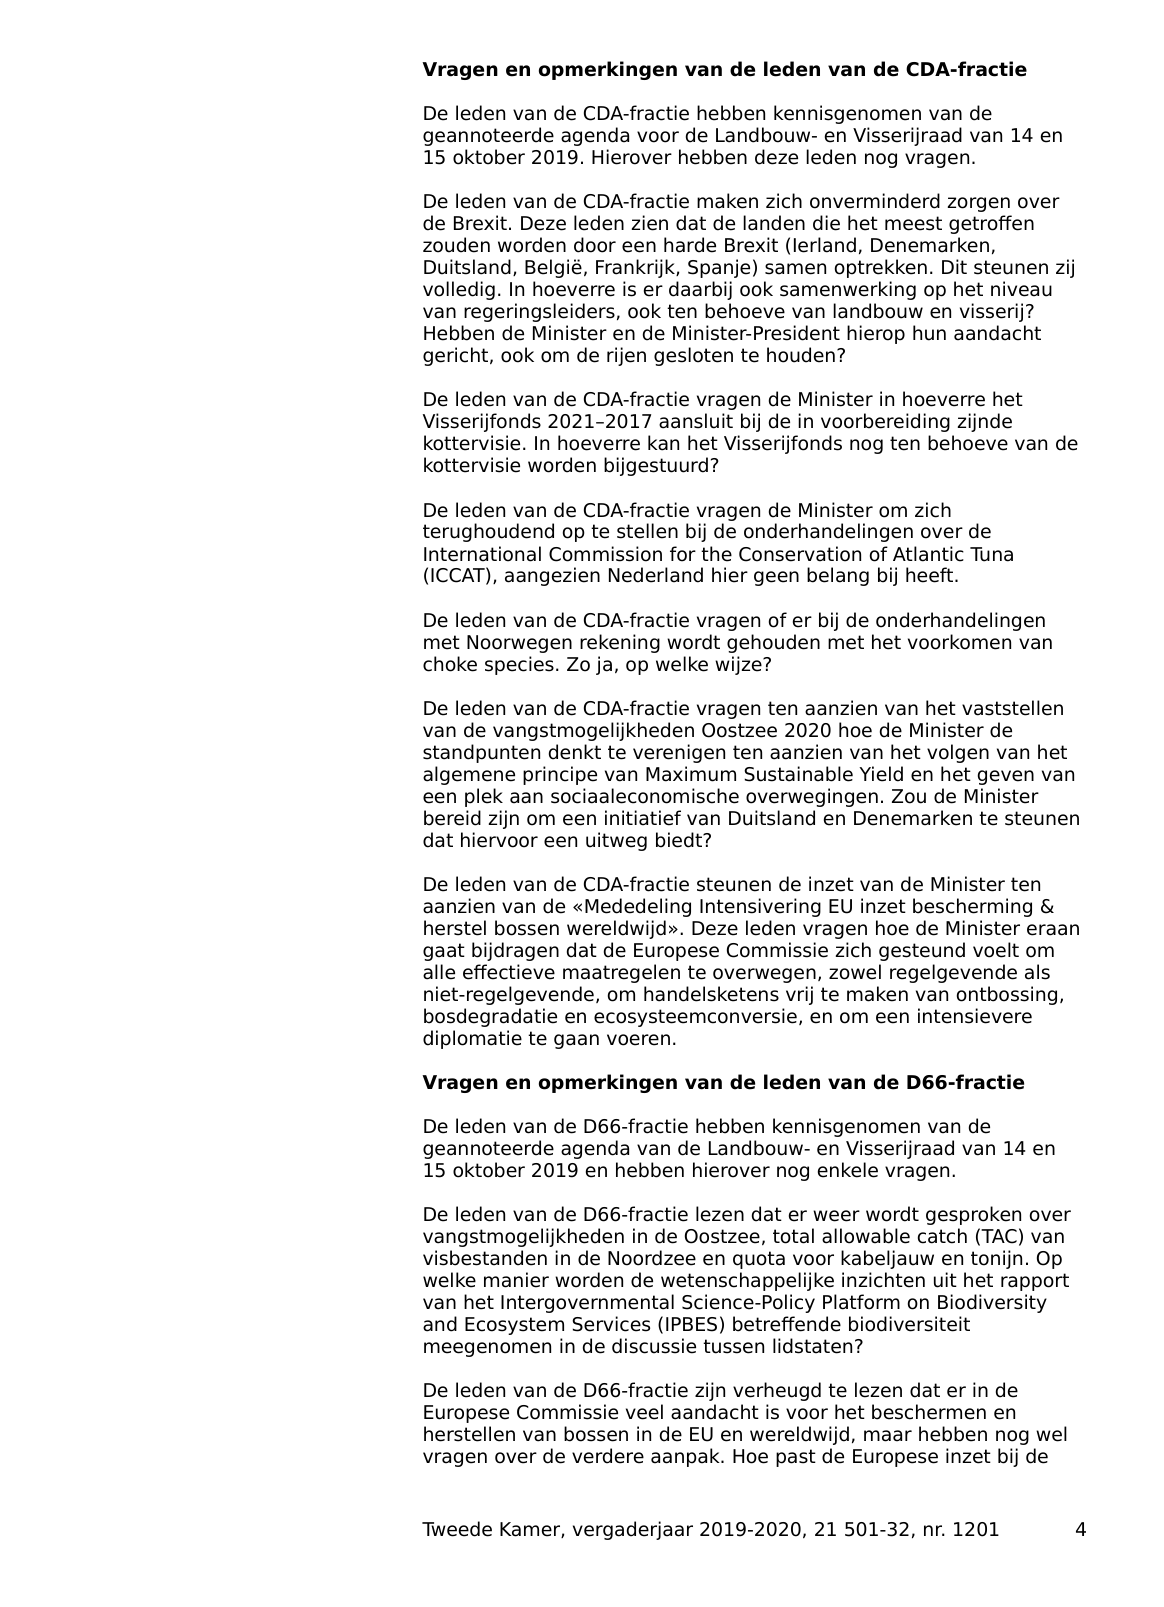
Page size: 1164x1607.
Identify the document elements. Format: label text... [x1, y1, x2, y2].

text De leden van de CDA-fractie vragen de Minister in hoeverre het Visserijfonds 2021–2017 aansluit bij de in voorbereiding zijnde kottervisie. In hoeverre kan het Visserijfonds nog ten behoeve van de kottervisie worden bijgestuurd? [422, 389, 1087, 477]
subtitle Vragen en opmerkingen van de leden van de D66-fractie [422, 1072, 1087, 1094]
text De leden van de CDA-fractie steunen de inzet van de Minister ten aanzien van de «Mededeling Intensivering EU inzet bescherming & herstel bossen wereldwijd». Deze leden vragen hoe de Minister eraan gaat bijdragen dat de Europese Commissie zich gesteund voelt om alle effectieve maatregelen te overwegen, zowel regelgevende als niet-regelgevende, om handelsketens vrij te maken van ontbossing, bosdegradatie en ecosysteemconversie, en om een intensievere diplomatie te gaan voeren. [422, 874, 1087, 1049]
text De leden van de D66-fractie zijn verheugd te lezen dat er in de Europese Commissie veel aandacht is voor het beschermen en herstellen van bossen in de EU en wereldwijd, maar hebben nog wel vragen over de verdere aanpak. Hoe past de Europese inzet bij de [422, 1380, 1087, 1468]
text De leden van de CDA-fractie maken zich onverminderd zorgen over de Brexit. Deze leden zien dat de landen die het meest getroffen zouden worden door een harde Brexit (Ierland, Denemarken, Duitsland, België, Frankrijk, Spanje) samen optrekken. Dit steunen zij volledig. In hoeverre is er daarbij ook samenwerking op het niveau van regeringsleiders, ook ten behoeve van landbouw en visserij? Hebben de Minister en de Minister-President hierop hun aandacht gericht, ook om de rijen gesloten te houden? [422, 191, 1087, 367]
text De leden van de CDA-fractie hebben kennisgenomen van de geannoteerde agenda voor de Landbouw- en Visserijraad van 14 en 15 oktober 2019. Hierover hebben deze leden nog vragen. [422, 103, 1087, 169]
text De leden van de CDA-fractie vragen ten aanzien van het vaststellen van de vangstmogelijkheden Oostzee 2020 hoe de Minister de standpunten denkt te verenigen ten aanzien van het volgen van het algemene principe van Maximum Sustainable Yield en het geven van een plek aan sociaaleconomische overwegingen. Zou de Minister bereid zijn om een initiatief van Duitsland en Denemarken te steunen dat hiervoor een uitweg biedt? [422, 698, 1087, 852]
text De leden van de CDA-fractie vragen de Minister om zich terughoudend op te stellen bij de onderhandelingen over de International Commission for the Conservation of Atlantic Tuna (ICCAT), aangezien Nederland hier geen belang bij heeft. [422, 499, 1087, 587]
text De leden van de D66-fractie hebben kennisgenomen van de geannoteerde agenda van de Landbouw- en Visserijraad van 14 en 15 oktober 2019 en hebben hierover nog enkele vragen. [422, 1116, 1087, 1182]
text De leden van de D66-fractie lezen dat er weer wordt gesproken over vangstmogelijkheden in de Oostzee, total allowable catch (TAC) van visbestanden in de Noordzee en quota voor kabeljauw en tonijn. Op welke manier worden de wetenschappelijke inzichten uit het rapport van het Intergovernmental Science-Policy Platform on Biodiversity and Ecosystem Services (IPBES) betreffende biodiversiteit meegenomen in de discussie tussen lidstaten? [422, 1204, 1087, 1358]
text De leden van de CDA-fractie vragen of er bij de onderhandelingen met Noorwegen rekening wordt gehouden met het voorkomen van choke species. Zo ja, op welke wijze? [422, 609, 1087, 676]
subtitle Vragen en opmerkingen van de leden van de CDA-fractie [422, 59, 1087, 81]
